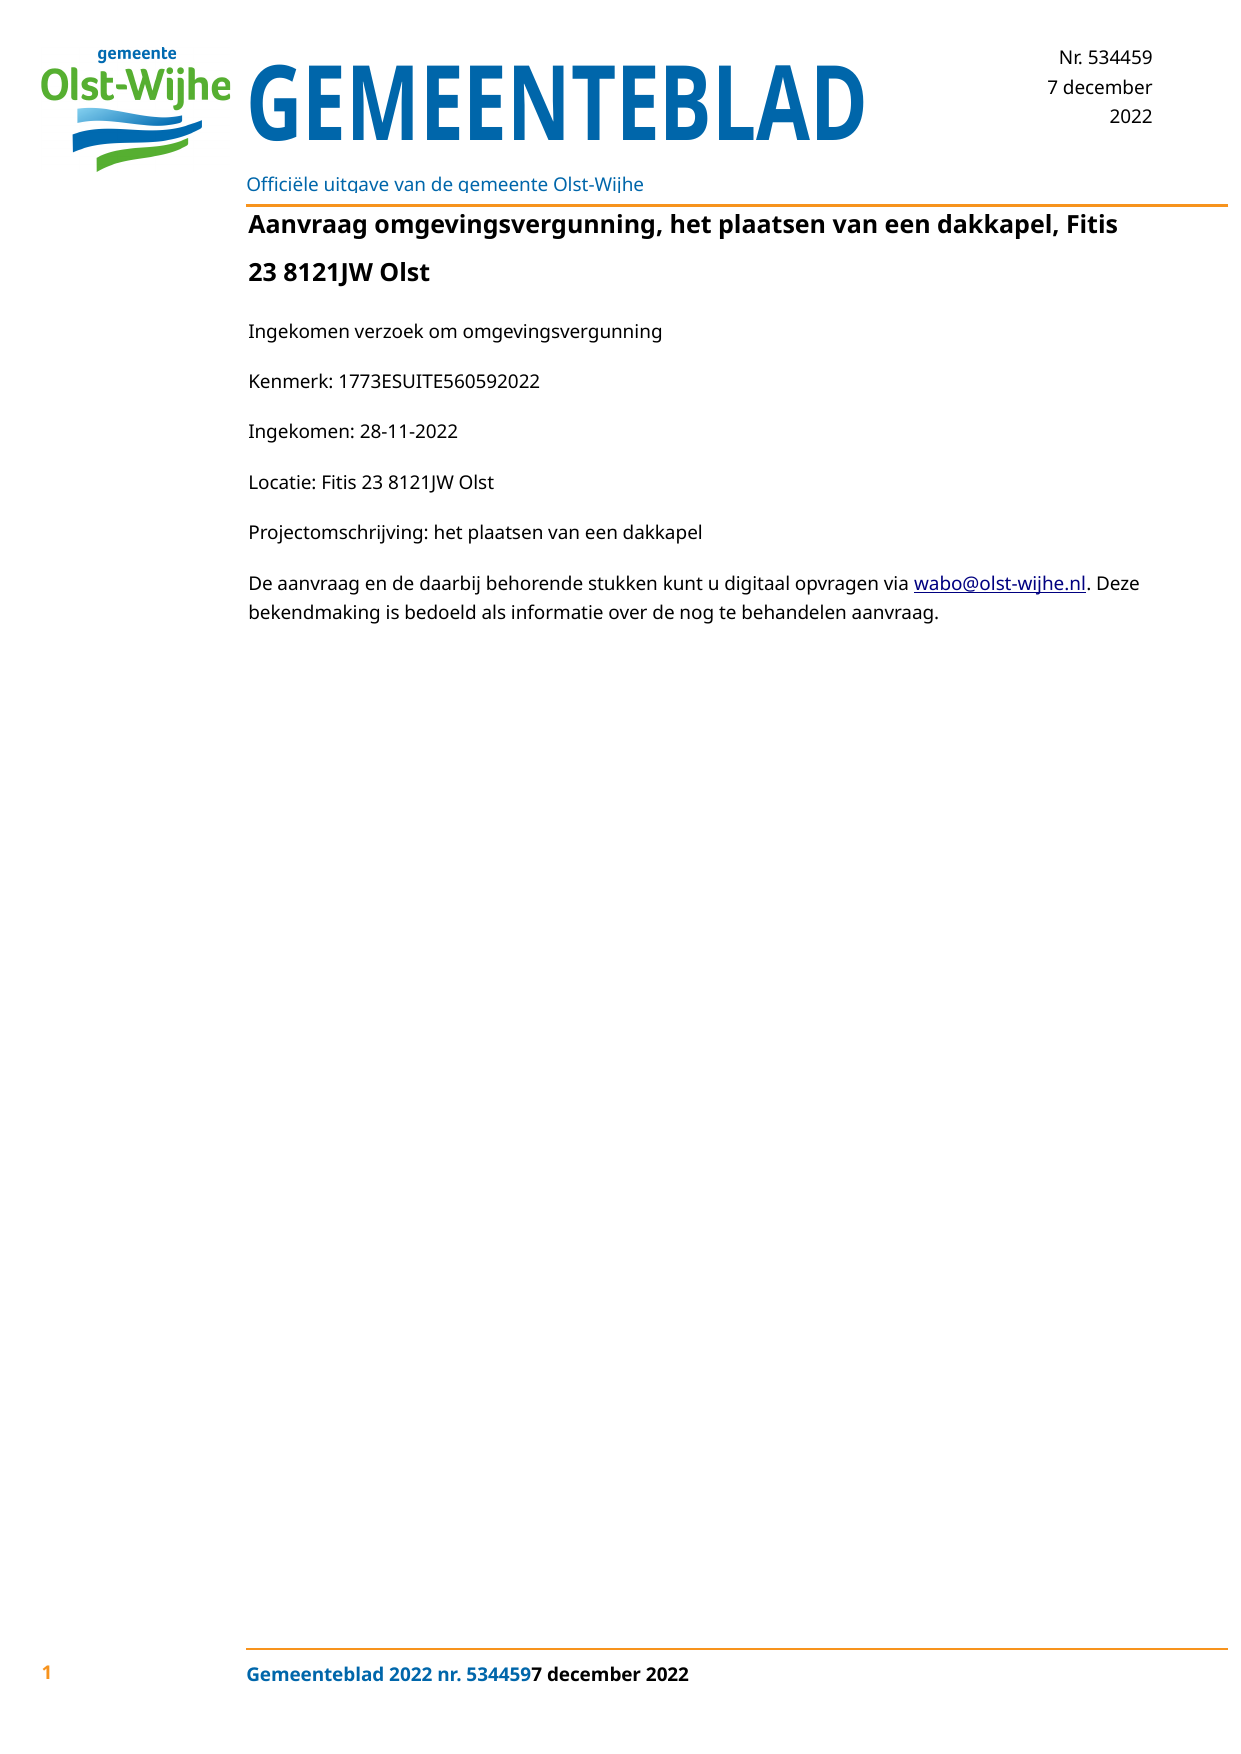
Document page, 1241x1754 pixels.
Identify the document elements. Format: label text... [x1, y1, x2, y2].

text Ingekomen: 28-11-2022 [248, 419, 1152, 444]
text Ingekomen verzoek om omgevingsvergunning [248, 318, 1152, 344]
text Projectomschrijving: het plaatsen van een dakkapel [248, 519, 1152, 545]
text Aanvraag omgevingsvergunning, het plaatsen van een dakkapel, Fitis 23 8121JW Olst [248, 207, 1152, 288]
picture [41, 47, 231, 172]
text De aanvraag en de daarbij behorende stukken kunt u digitaal opvragen via wabo@olst-wijhe.nl. Deze bekendmaking is bedoeld als informatie over de nog te behandelen aanvraag. [248, 570, 1152, 625]
text Kenmerk: 1773ESUITE560592022 [248, 368, 1152, 394]
text Locatie: Fitis 23 8121JW Olst [248, 469, 1152, 495]
